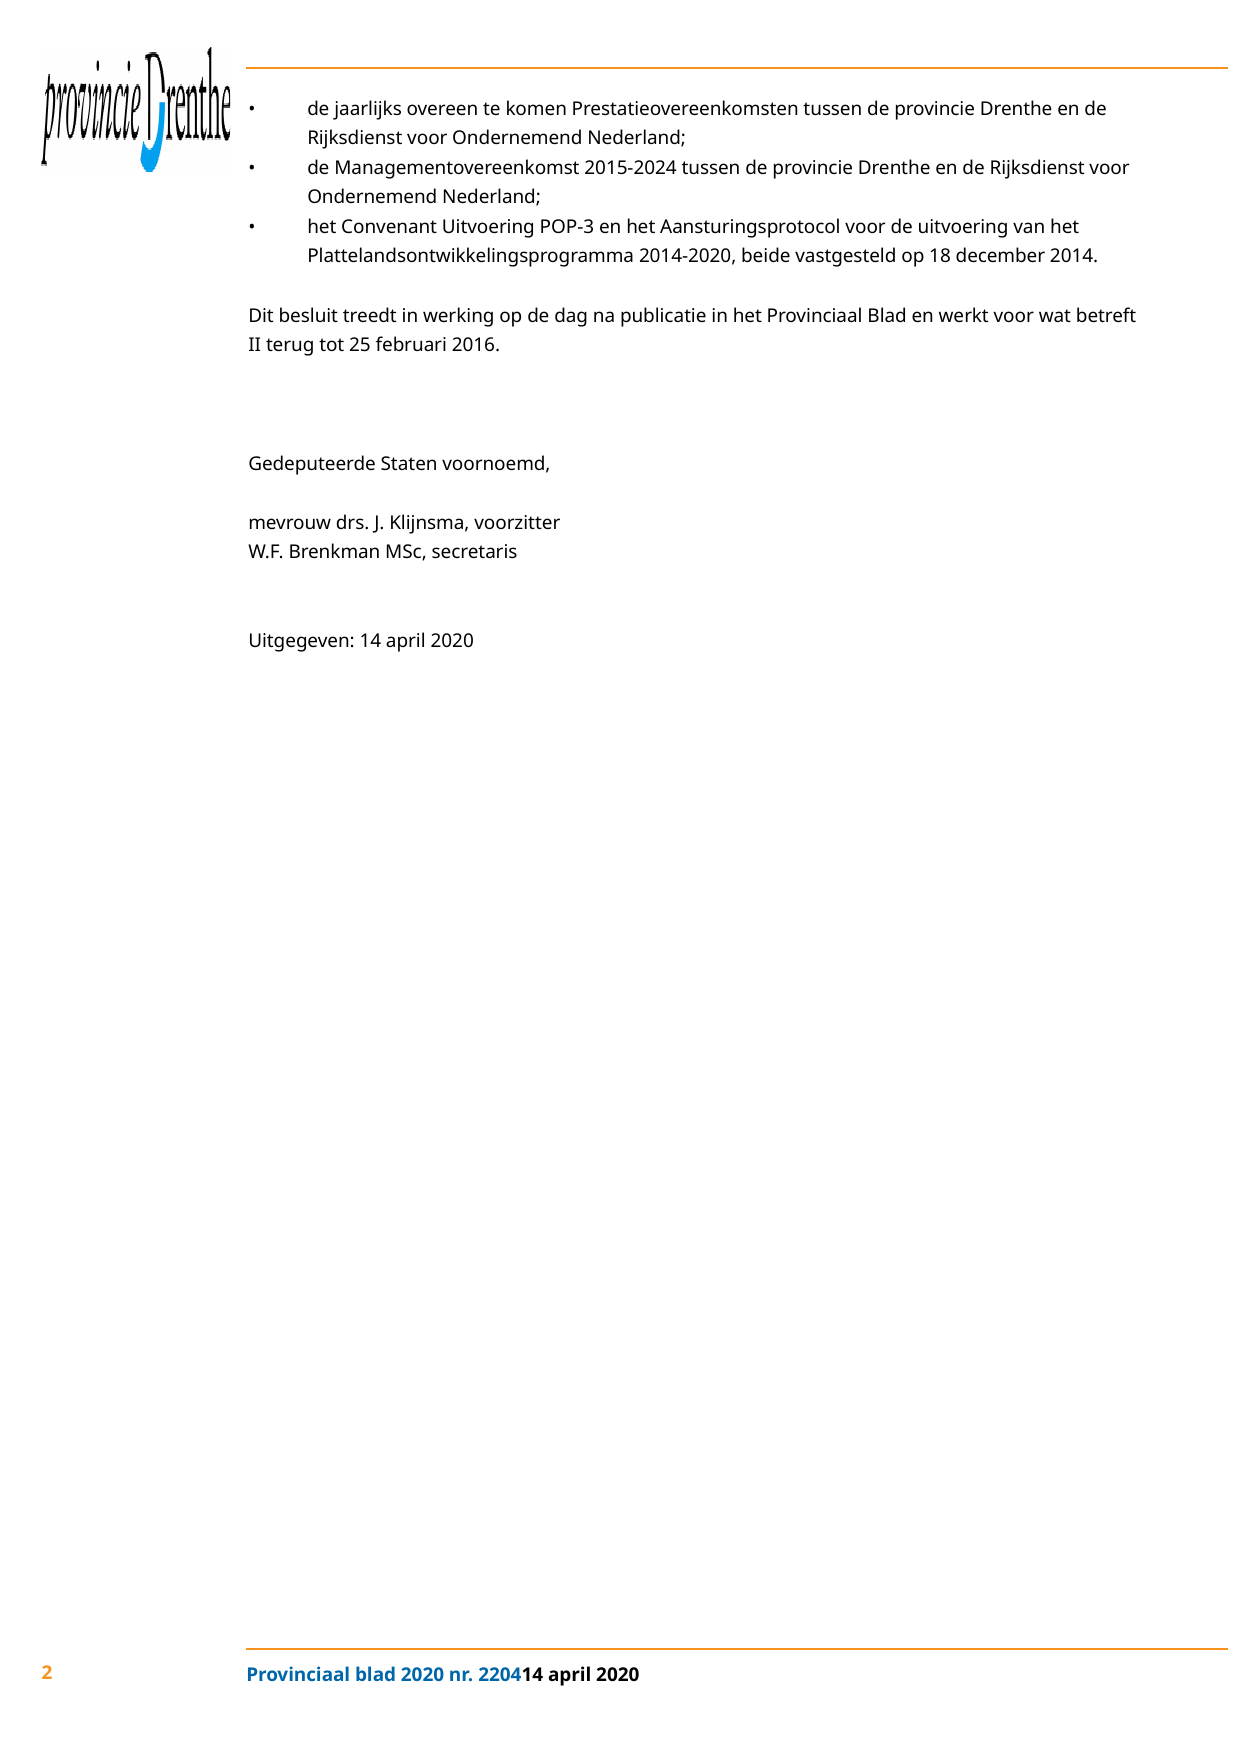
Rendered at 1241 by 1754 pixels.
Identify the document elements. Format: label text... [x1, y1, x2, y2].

list de jaarlijks overeen te komen Prestatieovereenkomsten tussen de provincie Drenthe en de Rijksdienst voor Ondernemend Nederland; [248, 95, 1152, 150]
list de Managementovereenkomst 2015-2024 tussen de provincie Drenthe en de Rijksdienst voor Ondernemend Nederland; [248, 154, 1152, 209]
text Dit besluit treedt in werking op de dag na publicatie in het Provinciaal Blad en werkt voor wat betreft II terug tot 25 februari 2016. [248, 302, 1152, 357]
text Gedeputeerde Staten voornoemd, [248, 450, 1152, 476]
text Uitgegeven: 14 april 2020 [248, 627, 1152, 653]
text mevrouw drs. J. Klijnsma, voorzitter [248, 509, 1152, 535]
picture [41, 47, 231, 172]
list het Convenant Uitvoering POP-3 en het Aansturingsprotocol voor de uitvoering van het Plattelandsontwikkelingsprogramma 2014-2020, beide vastgesteld op 18 december 2014. [248, 213, 1152, 268]
text W.F. Brenkman MSc, secretaris [248, 538, 1152, 564]
